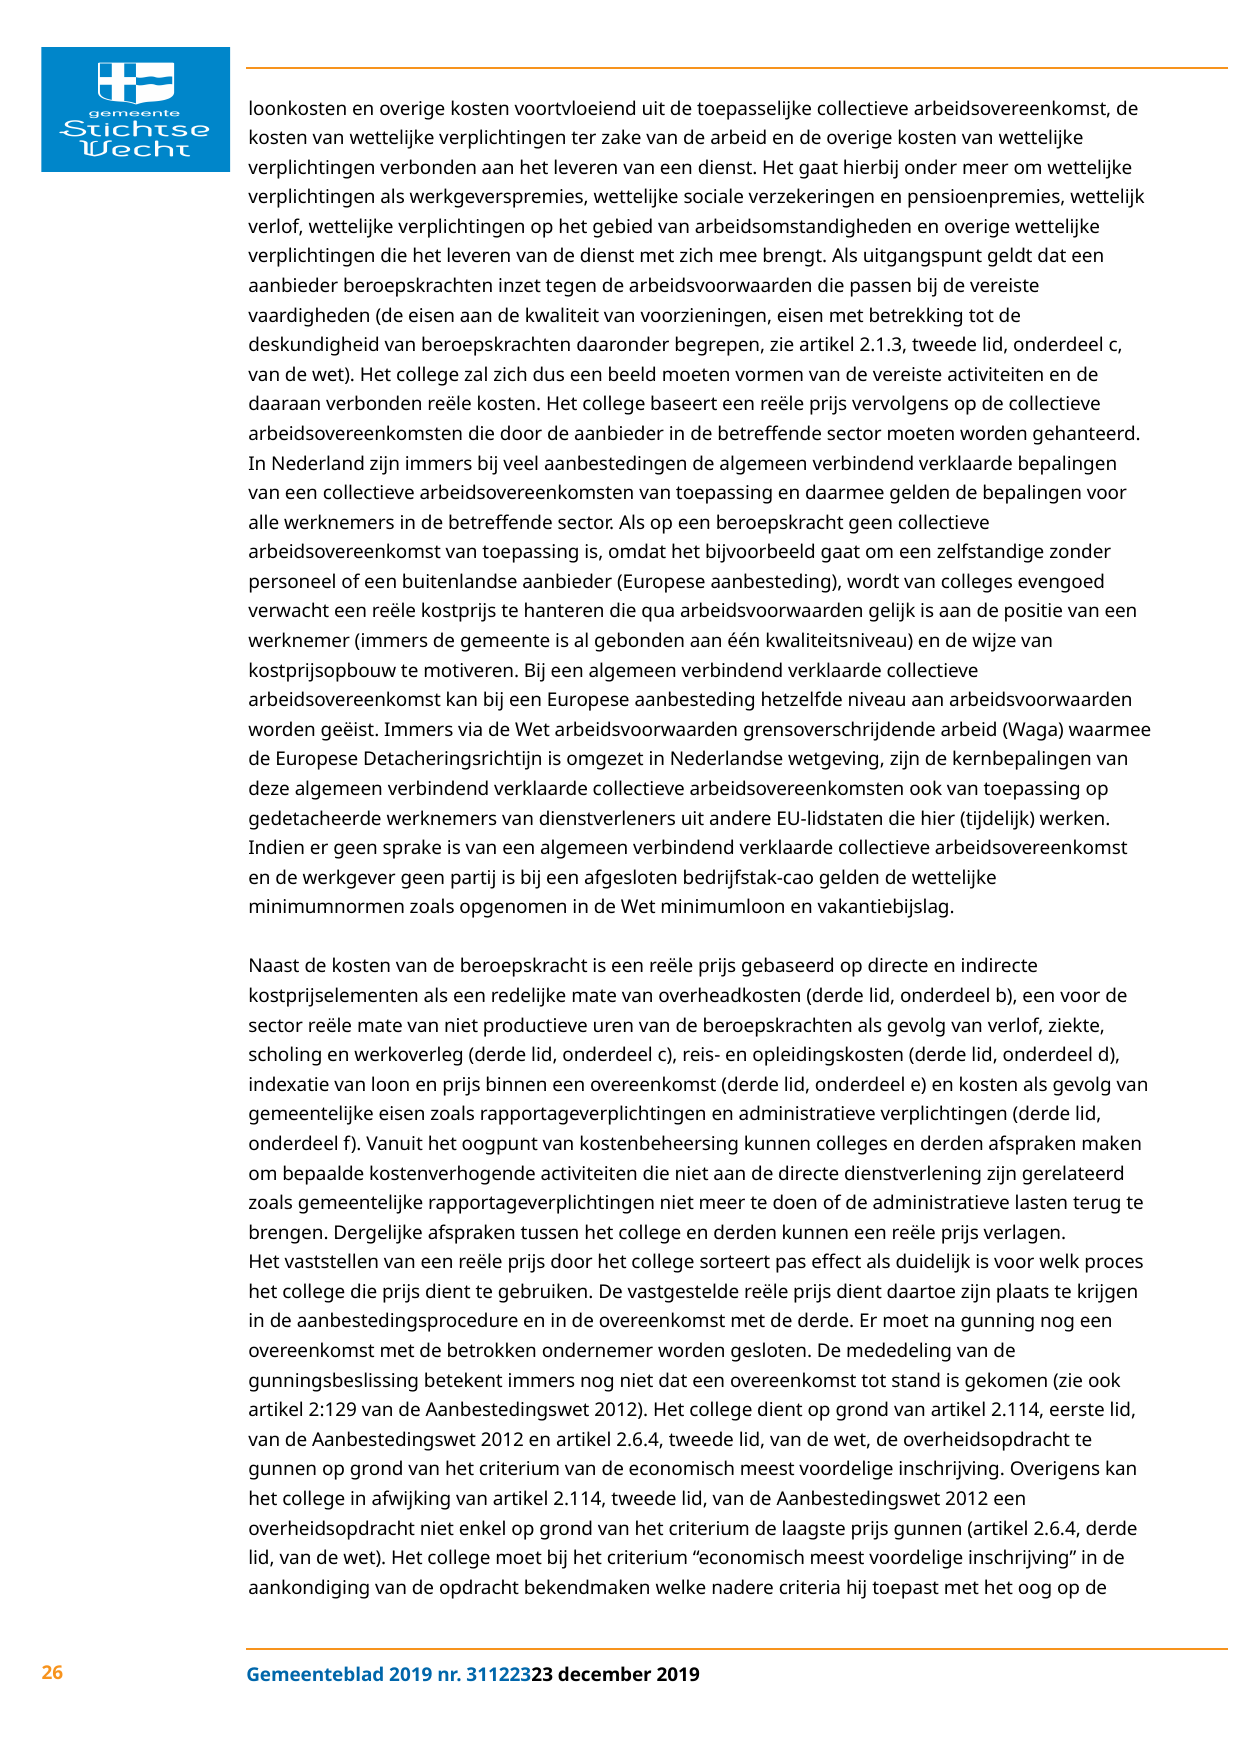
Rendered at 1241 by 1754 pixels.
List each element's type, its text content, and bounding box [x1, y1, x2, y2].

picture [137, 63, 174, 103]
text loonkosten en overige kosten voortvloeiend uit de toepasselijke collectieve arbeidsovereenkomst, de kosten van wettelijke verplichtingen ter zake van de arbeid en de overige kosten van wettelijke verplichtingen verbonden aan het leveren van een dienst. Het gaat hierbij onder meer om wettelijke verplichtingen als werkgeverspremies, wettelijke sociale verzekeringen en pensioenpremies, wettelijk verlof, wettelijke verplichtingen op het gebied van arbeidsomstandigheden en overige wettelijke verplichtingen die het leveren van de dienst met zich mee brengt. Als uitgangspunt geldt dat een aanbieder beroepskrachten inzet tegen de arbeidsvoorwaarden die passen bij de vereiste vaardigheden (de eisen aan de kwaliteit van voorzieningen, eisen met betrekking tot de deskundigheid van beroepskrachten daaronder begrepen, zie artikel 2.1.3, tweede lid, onderdeel c, van de wet). Het college zal zich dus een beeld moeten vormen van de vereiste activiteiten en de daaraan verbonden reële kosten. Het college baseert een reële prijs vervolgens op de collectieve arbeidsovereenkomsten die door de aanbieder in de betreffende sector moeten worden gehanteerd. In Nederland zijn immers bij veel aanbestedingen de algemeen verbindend verklaarde bepalingen van een collectieve arbeidsovereenkomsten van toepassing en daarmee gelden de bepalingen voor alle werknemers in de betreffende sector. Als op een beroepskracht geen collectieve arbeidsovereenkomst van toepassing is, omdat het bijvoorbeeld gaat om een zelfstandige zonder personeel of een buitenlandse aanbieder (Europese aanbesteding), wordt van colleges evengoed verwacht een reële kostprijs te hanteren die qua arbeidsvoorwaarden gelijk is aan de positie van een werknemer (immers de gemeente is al gebonden aan één kwaliteitsniveau) en de wijze van kostprijsopbouw te motiveren. Bij een algemeen verbindend verklaarde collectieve arbeidsovereenkomst kan bij een Europese aanbesteding hetzelfde niveau aan arbeidsvoorwaarden worden geëist. Immers via de Wet arbeidsvoorwaarden grensoverschrijdende arbeid (Waga) waarmee de Europese Detacheringsrichtijn is omgezet in Nederlandse wetgeving, zijn de kernbepalingen van deze algemeen verbindend verklaarde collectieve arbeidsovereenkomsten ook van toepassing op gedetacheerde werknemers van dienstverleners uit andere EU-lidstaten die hier (tijdelijk) werken. Indien er geen sprake is van een algemeen verbindend verklaarde collectieve arbeidsovereenkomst en de werkgever geen partij is bij een afgesloten bedrijfstak-cao gelden de wettelijke minimumnormen zoals opgenomen in de Wet minimumloon en vakantiebijslag. [248, 95, 1152, 919]
text Naast de kosten van de beroepskracht is een reële prijs gebaseerd op directe en indirecte kostprijselementen als een redelijke mate van overheadkosten (derde lid, onderdeel b), een voor de sector reële mate van niet productieve uren van de beroepskrachten als gevolg van verlof, ziekte, scholing en werkoverleg (derde lid, onderdeel c), reis- en opleidingskosten (derde lid, onderdeel d), indexatie van loon en prijs binnen een overeenkomst (derde lid, onderdeel e) en kosten als gevolg van gemeentelijke eisen zoals rapportageverplichtingen en administratieve verplichtingen (derde lid, onderdeel f). Vanuit het oogpunt van kostenbeheersing kunnen colleges en derden afspraken maken om bepaalde kostenverhogende activiteiten die niet aan de directe dienstverlening zijn gerelateerd zoals gemeentelijke rapportageverplichtingen niet meer te doen of de administratieve lasten terug te brengen. Dergelijke afspraken tussen het college en derden kunnen een reële prijs verlagen. [248, 953, 1152, 1245]
text Het vaststellen van een reële prijs door het college sorteert pas effect als duidelijk is voor welk proces het college die prijs dient te gebruiken. De vastgestelde reële prijs dient daartoe zijn plaats te krijgen in de aanbestedingsprocedure en in de overeenkomst met de derde. Er moet na gunning nog een overeenkomst met de betrokken ondernemer worden gesloten. De mededeling van de gunningsbeslissing betekent immers nog niet dat een overeenkomst tot stand is gekomen (zie ook artikel 2:129 van de Aanbestedingswet 2012). Het college dient op grond van artikel 2.114, eerste lid, van de Aanbestedingswet 2012 en artikel 2.6.4, tweede lid, van de wet, de overheidsopdracht te gunnen op grond van het criterium van de economisch meest voordelige inschrijving. Overigens kan het college in afwijking van artikel 2.114, tweede lid, van de Aanbestedingswet 2012 een overheidsopdracht niet enkel op grond van het criterium de laagste prijs gunnen (artikel 2.6.4, derde lid, van de wet). Het college moet bij het criterium “economisch meest voordelige inschrijving” in de aankondiging van de opdracht bekendmaken welke nadere criteria hij toepast met het oog op de [248, 1248, 1152, 1600]
picture [99, 63, 135, 101]
